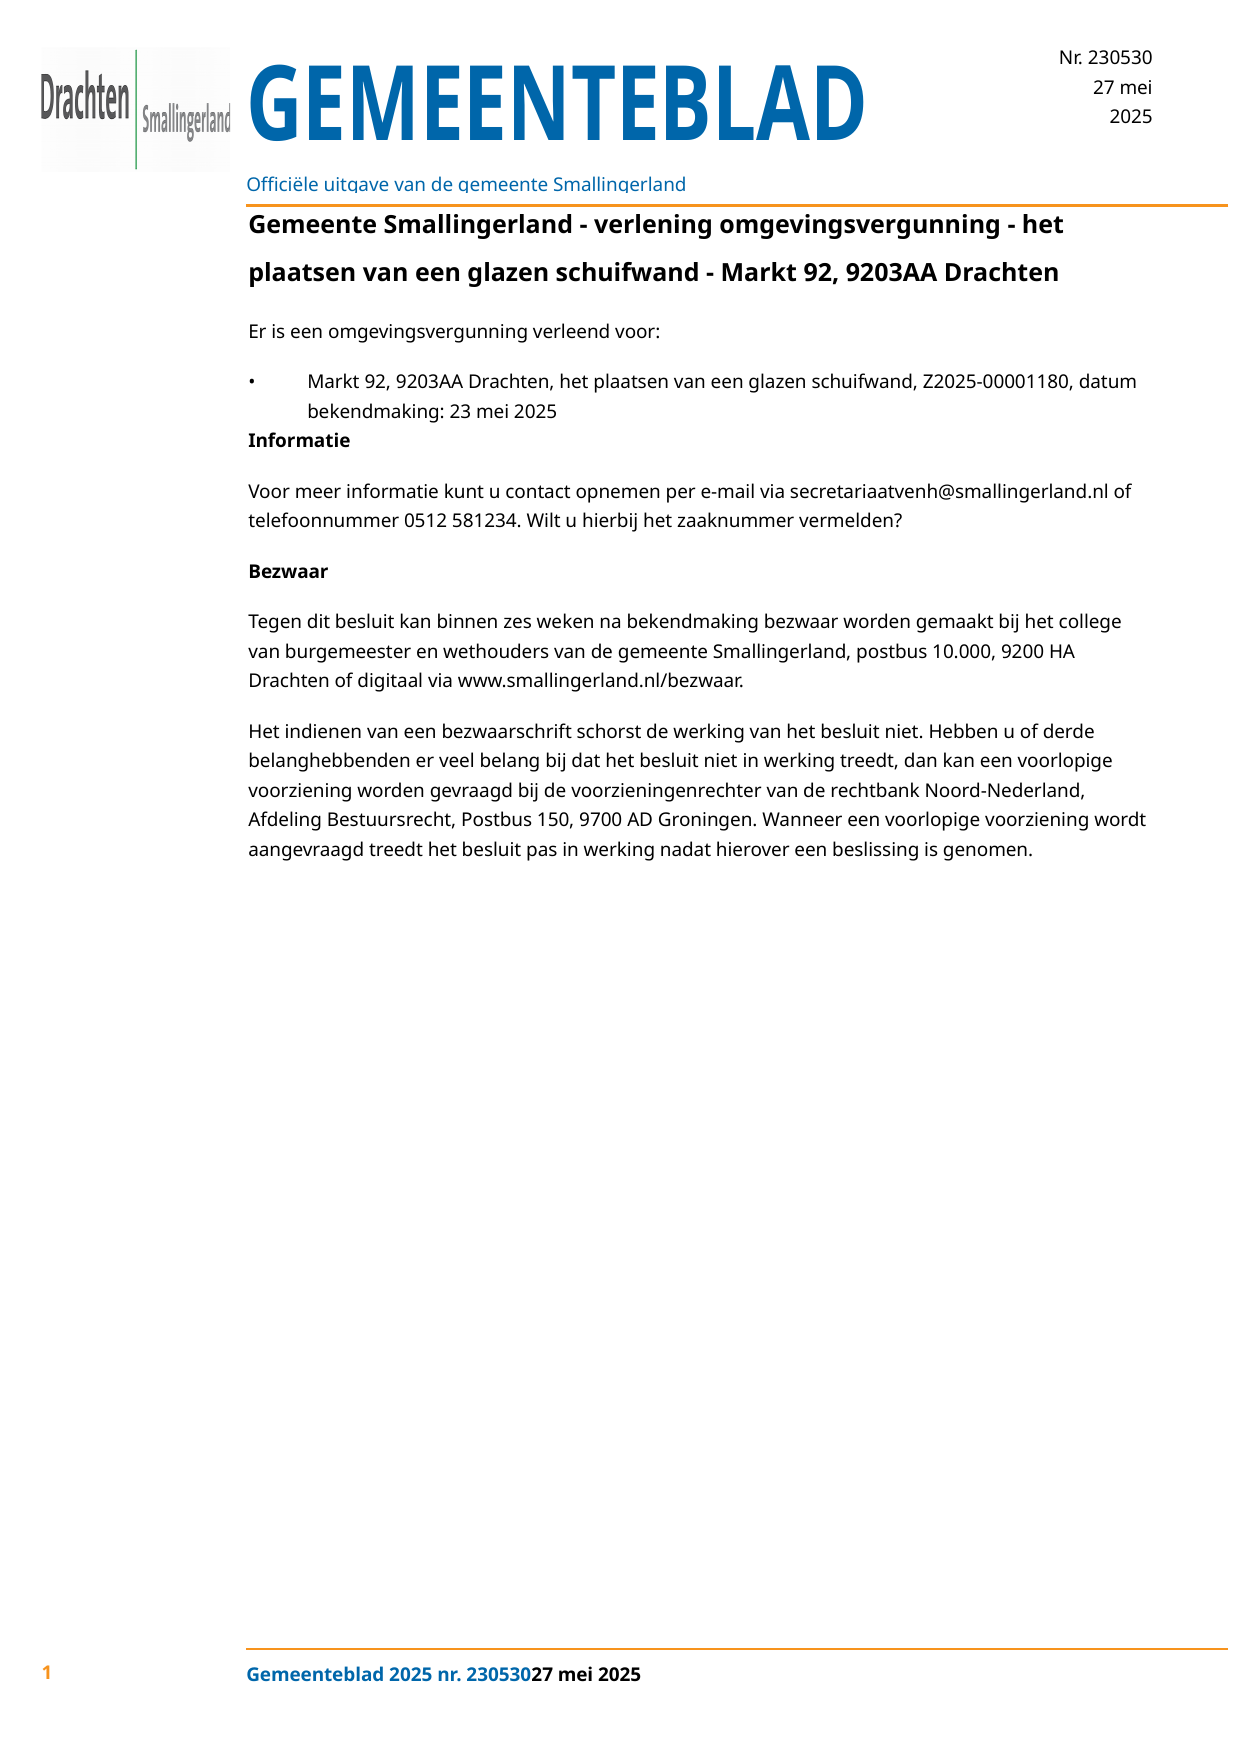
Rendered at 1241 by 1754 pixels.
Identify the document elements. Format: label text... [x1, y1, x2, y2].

list Markt 92, 9203AA Drachten, het plaatsen van een glazen schuifwand, Z2025-00001180, datum bekendmaking: 23 mei 2025 [248, 368, 1152, 424]
text Informatie [248, 427, 1152, 453]
text Het indienen van een bezwaarschrift schorst de werking van het besluit niet. Hebben u of derde belanghebbenden er veel belang bij dat het besluit niet in werking treedt, dan kan een voorlopige voorziening worden gevraagd bij de voorzieningenrechter van de rechtbank Noord-Nederland, Afdeling Bestuursrecht, Postbus 150, 9700 AD Groningen. Wanneer een voorlopige voorziening wordt aangevraagd treedt het besluit pas in werking nadat hierover een beslissing is genomen. [248, 718, 1152, 862]
text Gemeente Smallingerland - verlening omgevingsvergunning - het plaatsen van een glazen schuifwand - Markt 92, 9203AA Drachten [248, 207, 1152, 288]
text Er is een omgevingsvergunning verleend voor: [248, 318, 1152, 344]
text Tegen dit besluit kan binnen zes weken na bekendmaking bezwaar worden gemaakt bij het college van burgemeester en wethouders van de gemeente Smallingerland, postbus 10.000, 9200 HA Drachten of digitaal via www.smallingerland.nl/bezwaar. [248, 608, 1152, 693]
text Voor meer informatie kunt u contact opnemen per e-mail via secretariaatvenh@smallingerland.nl of telefoonnummer 0512 581234. Wilt u hierbij het zaaknummer vermelden? [248, 478, 1152, 533]
text Bezwaar [248, 558, 1152, 584]
picture [41, 47, 231, 172]
